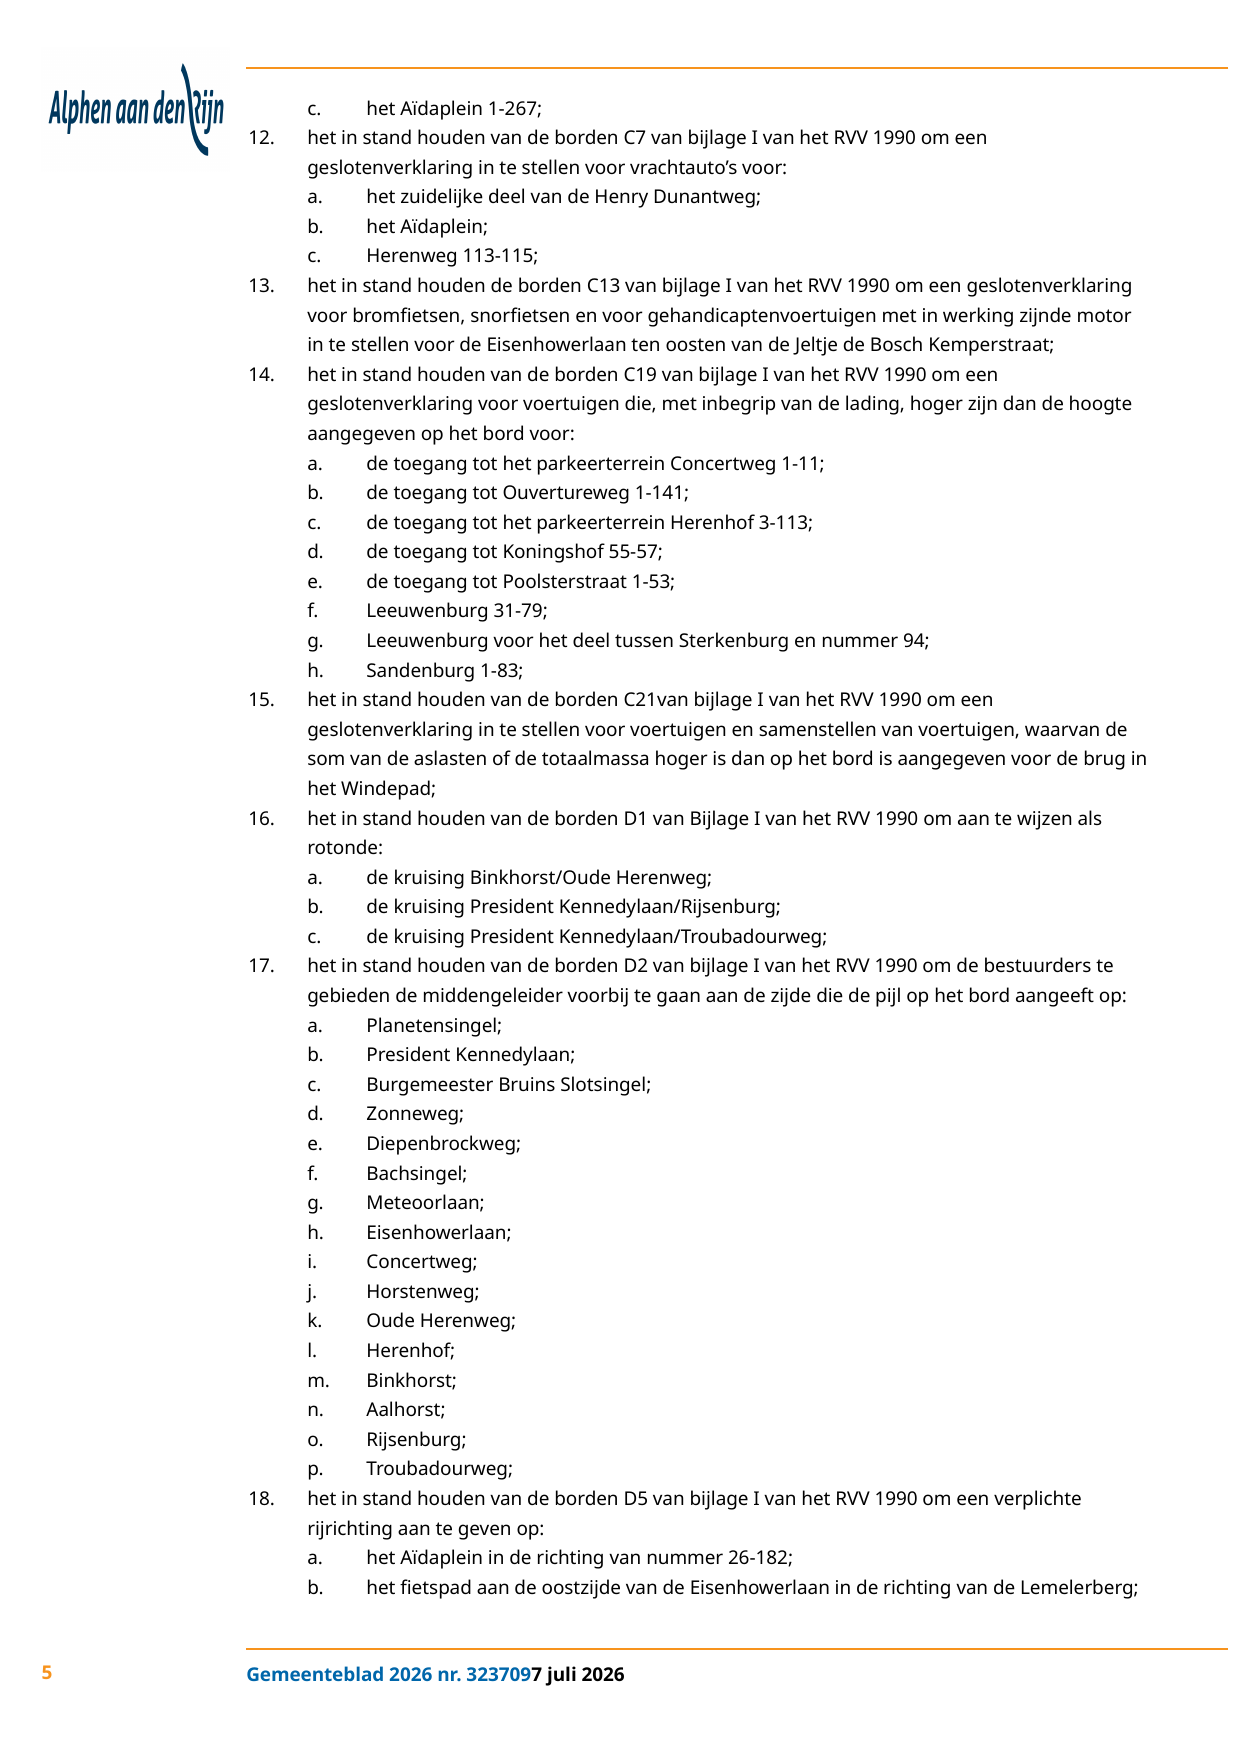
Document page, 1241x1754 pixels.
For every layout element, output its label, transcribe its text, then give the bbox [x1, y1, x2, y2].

list Oude Herenweg; [307, 1308, 1152, 1333]
list Meteoorlaan; [307, 1189, 1152, 1215]
list Aalhorst; [307, 1396, 1152, 1422]
list het in stand houden van de borden C19 van bijlage I van het RVV 1990 om een geslotenverklaring voor voertuigen die, met inbegrip van de lading, hoger zijn dan de hoogte aangegeven op het bord voor: [248, 361, 1152, 446]
list de toegang tot het parkeerterrein Concertweg 1-11; [307, 450, 1152, 476]
list de toegang tot Poolsterstraat 1-53; [307, 568, 1152, 594]
list de kruising President Kennedylaan/Troubadourweg; [307, 923, 1152, 949]
list Horstenweg; [307, 1278, 1152, 1304]
list het in stand houden van de borden C7 van bijlage I van het RVV 1990 om een geslotenverklaring in te stellen voor vrachtauto’s voor: [248, 124, 1152, 180]
list de kruising Binkhorst/Oude Herenweg; [307, 864, 1152, 890]
list het in stand houden van de borden D5 van bijlage I van het RVV 1990 om een verplichte rijrichting aan te geven op: [248, 1485, 1152, 1541]
list de toegang tot Koningshof 55-57; [307, 538, 1152, 564]
list Leeuwenburg voor het deel tussen Sterkenburg en nummer 94; [307, 627, 1152, 653]
list Zonneweg; [307, 1101, 1152, 1126]
list de toegang tot het parkeerterrein Herenhof 3-113; [307, 509, 1152, 535]
list Planetensingel; [307, 1012, 1152, 1038]
list Burgemeester Bruins Slotsingel; [307, 1071, 1152, 1097]
list Leeuwenburg 31-79; [307, 598, 1152, 623]
list Sandenburg 1-83; [307, 657, 1152, 683]
list het Aïdaplein 1-267; [307, 95, 1152, 121]
list het in stand houden van de borden D2 van bijlage I van het RVV 1990 om de bestuurders te gebieden de middengeleider voorbij te gaan aan de zijde die de pijl op het bord aangeeft op: [248, 953, 1152, 1008]
list het Aïdaplein; [307, 213, 1152, 239]
list het zuidelijke deel van de Henry Dunantweg; [307, 183, 1152, 209]
list het in stand houden van de borden C21van bijlage I van het RVV 1990 om een geslotenverklaring in te stellen voor voertuigen en samenstellen van voertuigen, waarvan de som van de aslasten of de totaalmassa hoger is dan op het bord is aangegeven voor de brug in het Windepad; [248, 686, 1152, 801]
list President Kennedylaan; [307, 1041, 1152, 1067]
list Bachsingel; [307, 1160, 1152, 1186]
list Herenhof; [307, 1337, 1152, 1363]
list het Aïdaplein in de richting van nummer 26-182; [307, 1544, 1152, 1570]
list Eisenhowerlaan; [307, 1219, 1152, 1245]
list Troubadourweg; [307, 1456, 1152, 1481]
list Herenweg 113-115; [307, 243, 1152, 268]
list het fietspad aan de oostzijde van de Eisenhowerlaan in de richting van de Lemelerberg; [307, 1574, 1152, 1600]
list de toegang tot Ouvertureweg 1-141; [307, 479, 1152, 505]
list Concertweg; [307, 1248, 1152, 1274]
list de kruising President Kennedylaan/Rijsenburg; [307, 893, 1152, 919]
picture [41, 47, 231, 172]
list Binkhorst; [307, 1367, 1152, 1393]
list het in stand houden de borden C13 van bijlage I van het RVV 1990 om een geslotenverklaring voor bromfietsen, snorfietsen en voor gehandicaptenvoertuigen met in werking zijnde motor in te stellen voor de Eisenhowerlaan ten oosten van de Jeltje de Bosch Kemperstraat; [248, 272, 1152, 357]
list Diepenbrockweg; [307, 1130, 1152, 1156]
list het in stand houden van de borden D1 van Bijlage I van het RVV 1990 om aan te wijzen als rotonde: [248, 805, 1152, 860]
list Rijsenburg; [307, 1426, 1152, 1452]
